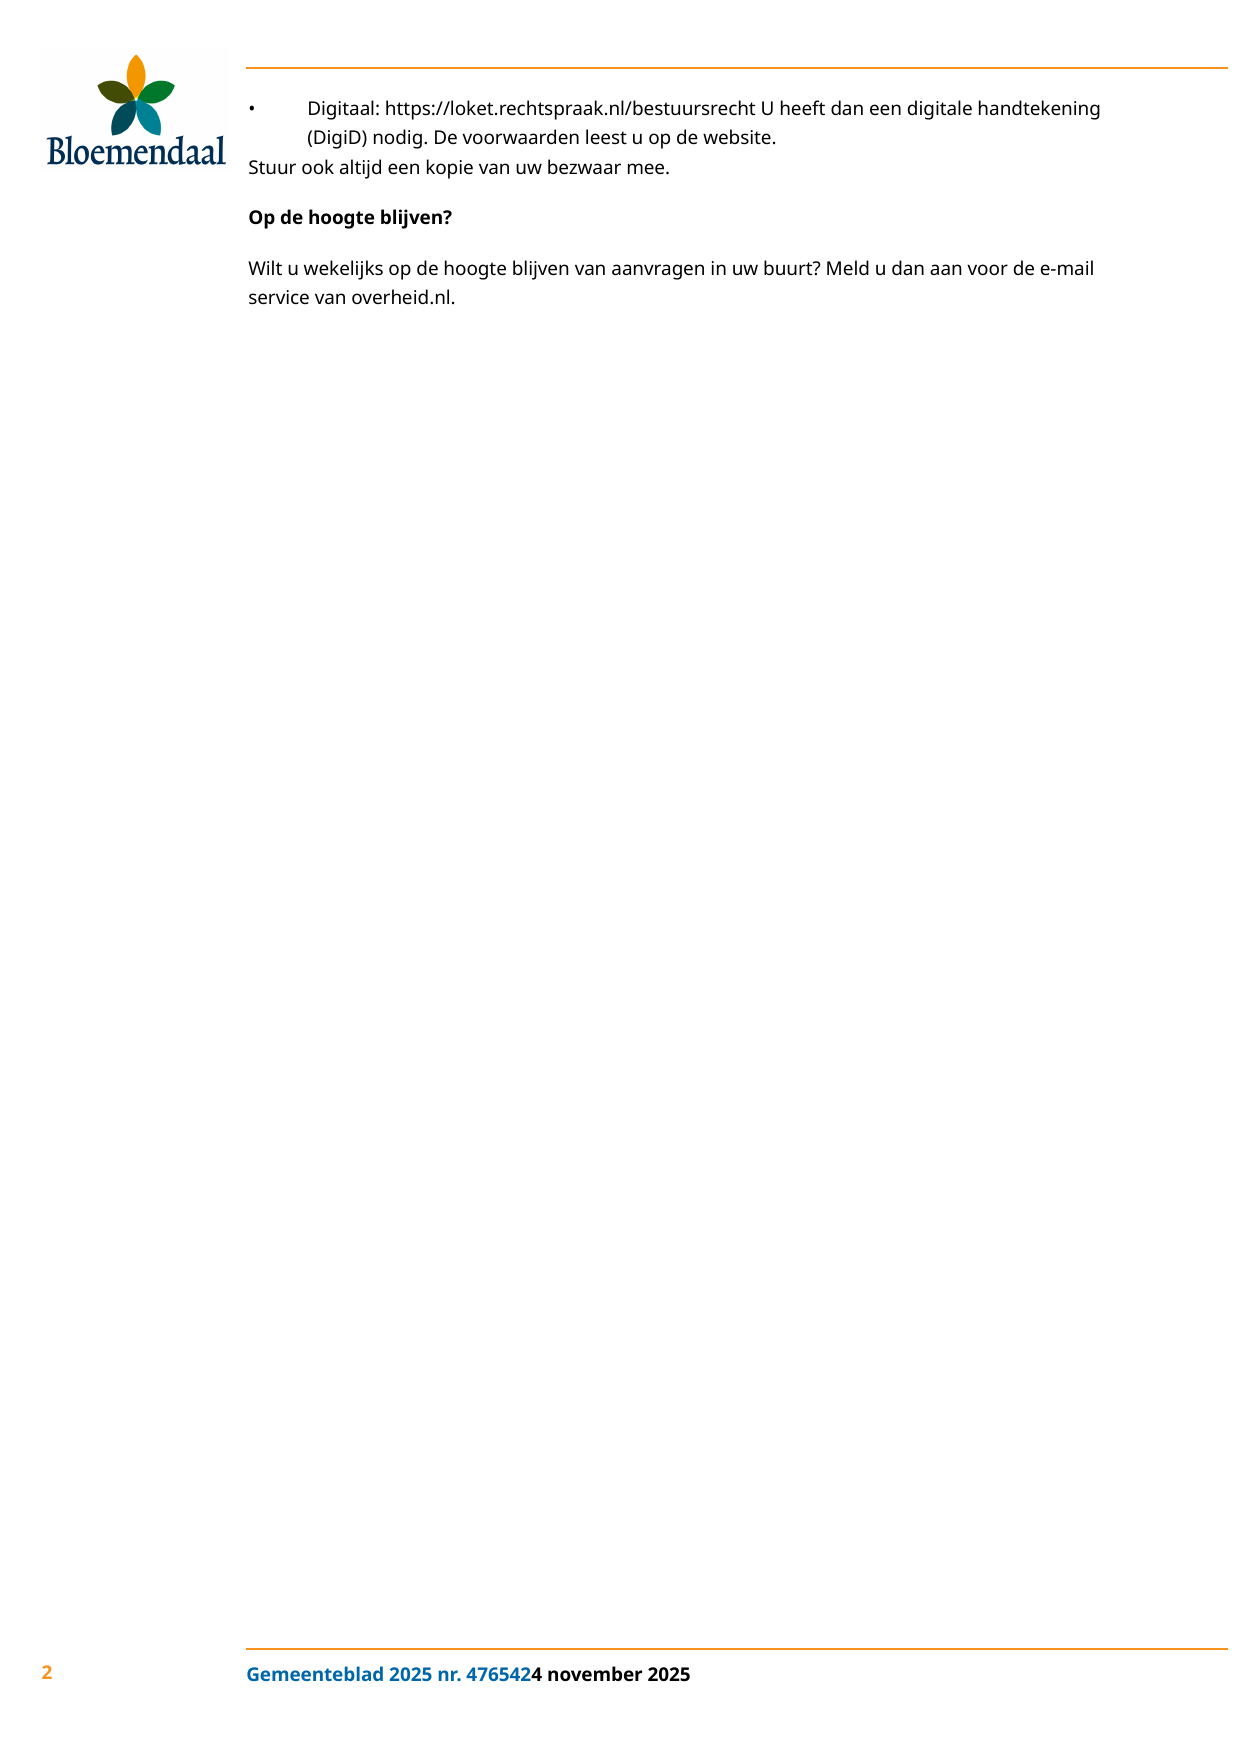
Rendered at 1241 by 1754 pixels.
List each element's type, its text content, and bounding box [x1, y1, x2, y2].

list Digitaal: https://loket.rechtspraak.nl/bestuursrecht U heeft dan een digitale handtekening (DigiD) nodig. De voorwaarden leest u op de website. [248, 95, 1152, 150]
text Op de hoogte blijven? [248, 204, 1152, 230]
picture [41, 47, 231, 172]
text Wilt u wekelijks op de hoogte blijven van aanvragen in uw buurt? Meld u dan aan voor de e-mail service van overheid.nl. [248, 255, 1152, 310]
text Stuur ook altijd een kopie van uw bezwaar mee. [248, 154, 1152, 180]
